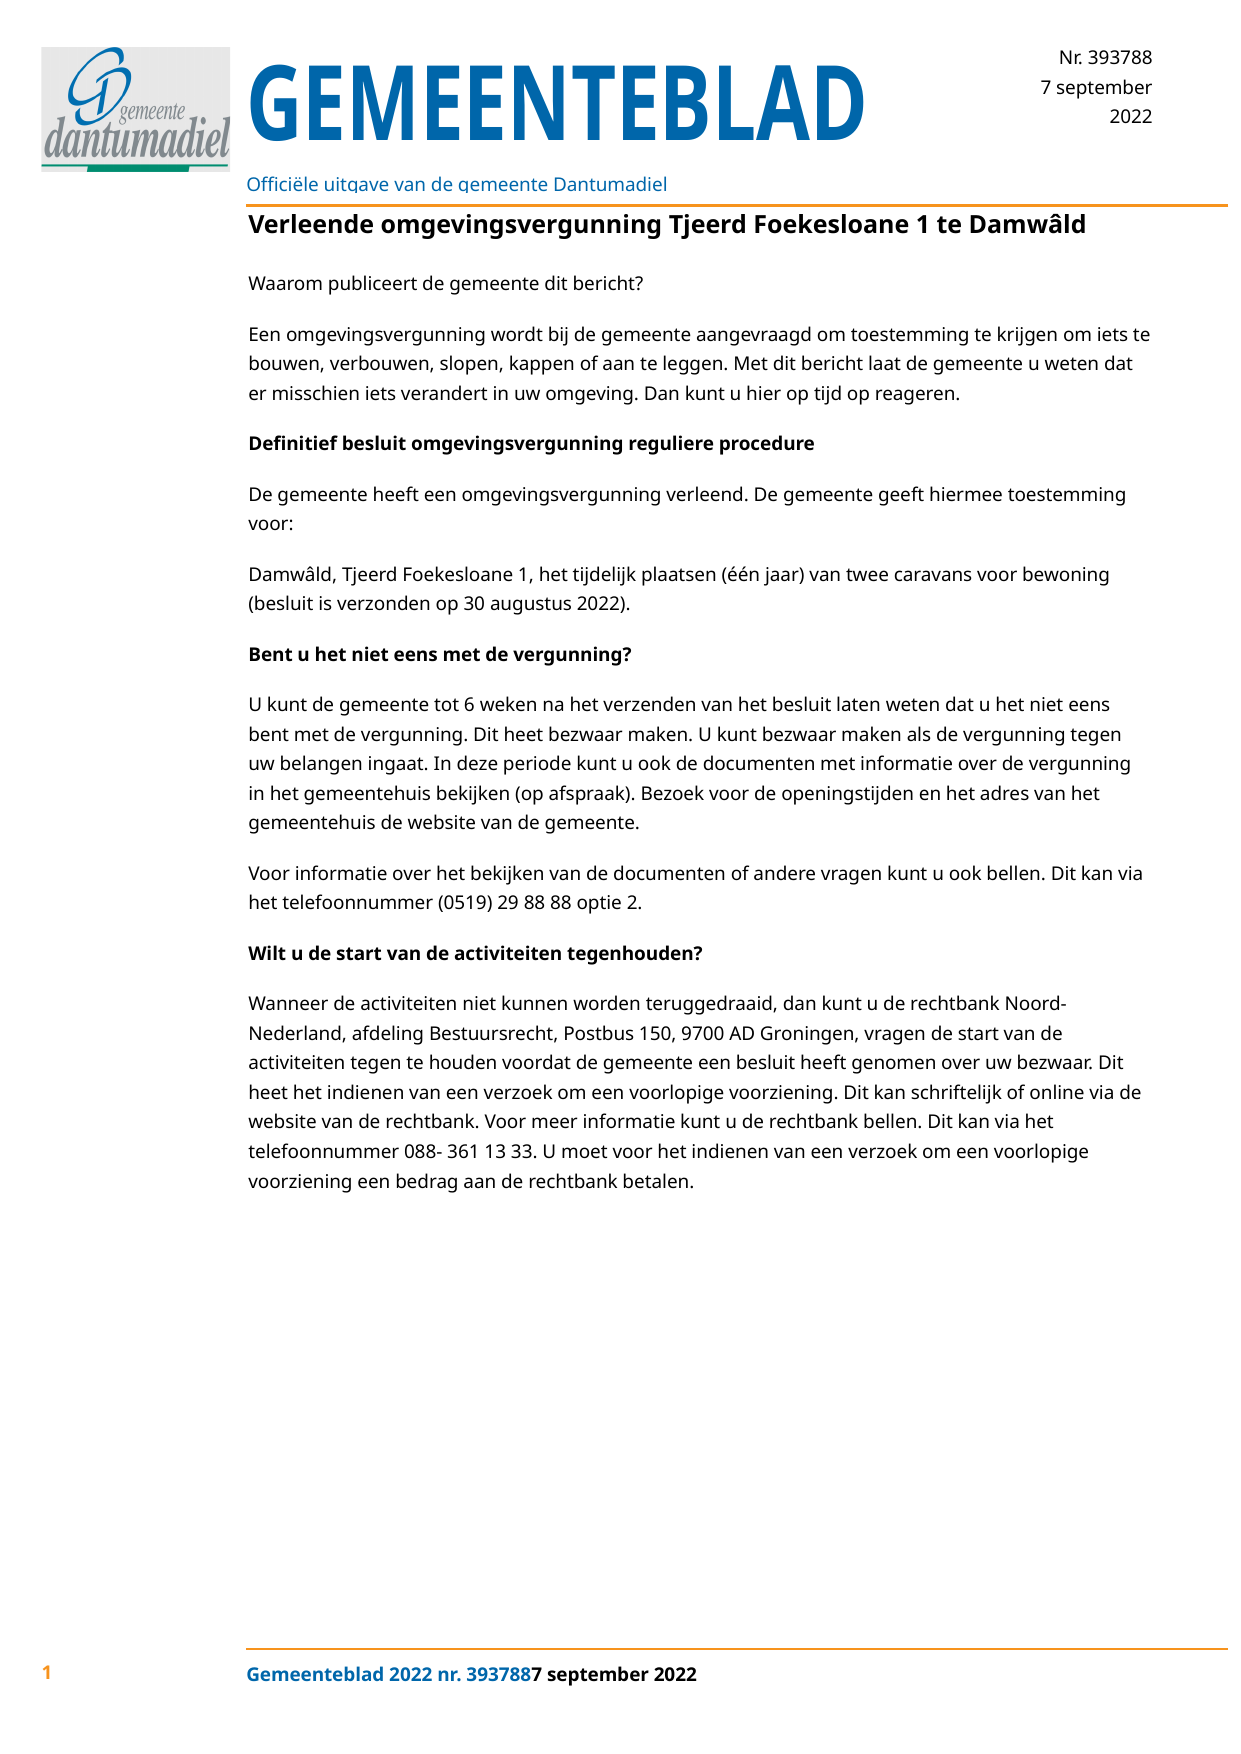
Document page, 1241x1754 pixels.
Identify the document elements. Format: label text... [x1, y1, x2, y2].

text U kunt de gemeente tot 6 weken na het verzenden van het besluit laten weten dat u het niet eens bent met de vergunning. Dit heet bezwaar maken. U kunt bezwaar maken als de vergunning tegen uw belangen ingaat. In deze periode kunt u ook de documenten met informatie over de vergunning in het gemeentehuis bekijken (op afspraak). Bezoek voor de openingstijden en het adres van het gemeentehuis de website van de gemeente. [248, 691, 1152, 835]
text De gemeente heeft een omgevingsvergunning verleend. De gemeente geeft hiermee toestemming voor: [248, 481, 1152, 536]
text Wanneer de activiteiten niet kunnen worden teruggedraaid, dan kunt u de rechtbank Noord-Nederland, afdeling Bestuursrecht, Postbus 150, 9700 AD Groningen, vragen de start van de activiteiten tegen te houden voordat de gemeente een besluit heeft genomen over uw bezwaar. Dit heet het indienen van een verzoek om een voorlopige voorziening. Dit kan schriftelijk of online via de website van de rechtbank. Voor meer informatie kunt u de rechtbank bellen. Dit kan via het telefoonnummer 088- 361 13 33. U moet voor het indienen van een verzoek om een voorlopige voorziening een bedrag aan de rechtbank betalen. [248, 990, 1152, 1193]
text Voor informatie over het bekijken van de documenten of andere vragen kunt u ook bellen. Dit kan via het telefoonnummer (0519) 29 88 88 optie 2. [248, 860, 1152, 915]
text Waarom publiceert de gemeente dit bericht? [248, 270, 1152, 296]
picture [41, 47, 231, 172]
text Wilt u de start van de activiteiten tegenhouden? [248, 940, 1152, 966]
text Een omgevingsvergunning wordt bij de gemeente aangevraagd om toestemming te krijgen om iets te bouwen, verbouwen, slopen, kappen of aan te leggen. Met dit bericht laat de gemeente u weten dat er misschien iets verandert in uw omgeving. Dan kunt u hier op tijd op reageren. [248, 321, 1152, 406]
text Verleende omgevingsvergunning Tjeerd Foekesloane 1 te Damwâld [248, 207, 1152, 241]
text Definitief besluit omgevingsvergunning reguliere procedure [248, 430, 1152, 456]
text Damwâld, Tjeerd Foekesloane 1, het tijdelijk plaatsen (één jaar) van twee caravans voor bewoning (besluit is verzonden op 30 augustus 2022). [248, 561, 1152, 616]
text Bent u het niet eens met de vergunning? [248, 641, 1152, 666]
